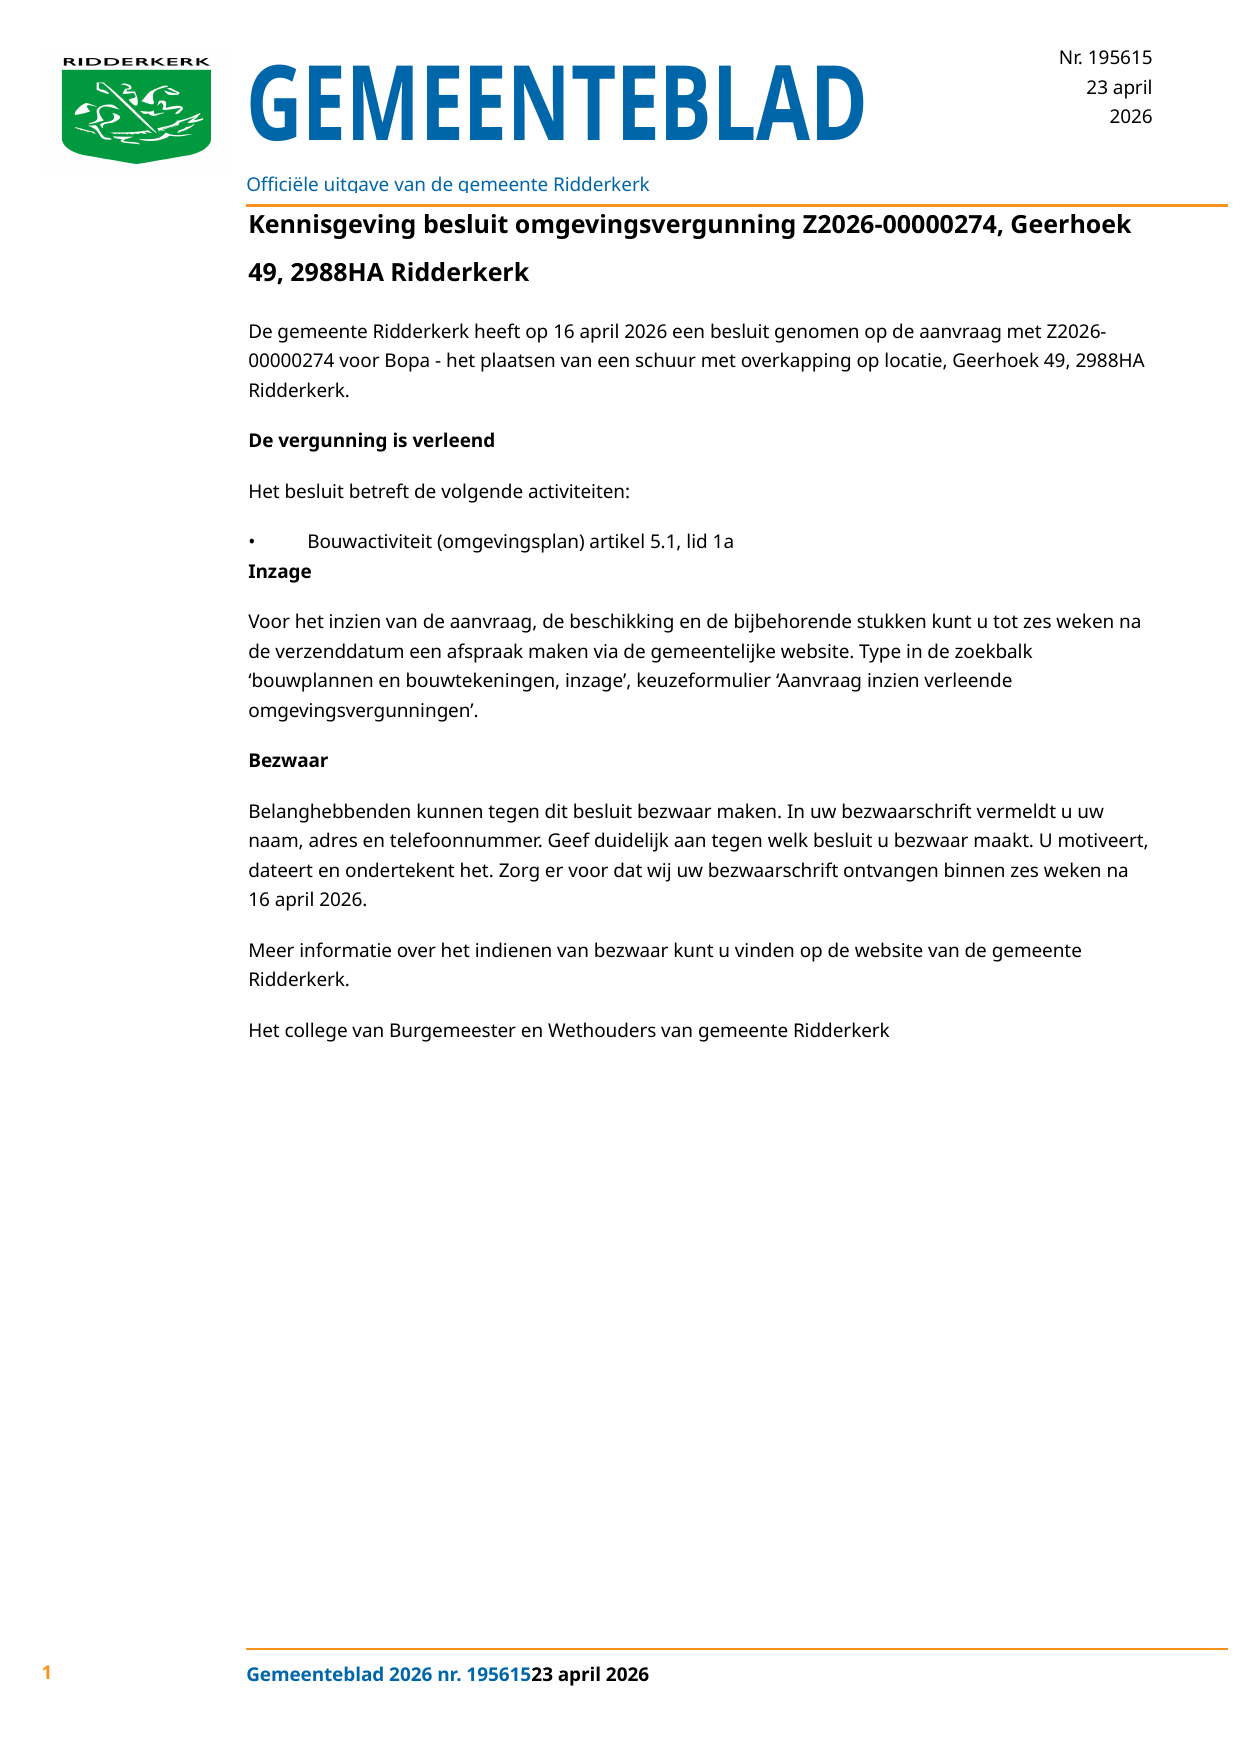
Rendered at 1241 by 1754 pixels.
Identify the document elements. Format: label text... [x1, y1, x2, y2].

list Bouwactiviteit (omgevingsplan) artikel 5.1, lid 1a [248, 528, 1152, 554]
text De vergunning is verleend [248, 427, 1152, 453]
text Het besluit betreft de volgende activiteiten: [248, 478, 1152, 504]
text Kennisgeving besluit omgevingsvergunning Z2026-00000274, Geerhoek 49, 2988HA Ridderkerk [248, 207, 1152, 288]
text Voor het inzien van de aanvraag, de beschikking en de bijbehorende stukken kunt u tot zes weken na de verzenddatum een afspraak maken via de gemeentelijke website. Type in de zoekbalk ‘bouwplannen en bouwtekeningen, inzage’, keuzeformulier ‘Aanvraag inzien verleende omgevingsvergunningen’. [248, 608, 1152, 723]
text Belanghebbenden kunnen tegen dit besluit bezwaar maken. In uw bezwaarschrift vermeldt u uw naam, adres en telefoonnummer. Geef duidelijk aan tegen welk besluit u bezwaar maakt. U motiveert, dateert en ondertekent het. Zorg er voor dat wij uw bezwaarschrift ontvangen binnen zes weken na 16 april 2026. [248, 798, 1152, 912]
text De gemeente Ridderkerk heeft op 16 april 2026 een besluit genomen op de aanvraag met Z2026-00000274 voor Bopa - het plaatsen van een schuur met overkapping op locatie, Geerhoek 49, 2988HA Ridderkerk. [248, 318, 1152, 403]
text Bezwaar [248, 747, 1152, 773]
text Inzage [248, 558, 1152, 584]
picture [41, 47, 231, 172]
text Het college van Burgemeester en Wethouders van gemeente Ridderkerk [248, 1017, 1152, 1043]
text Meer informatie over het indienen van bezwaar kunt u vinden op de website van de gemeente Ridderkerk. [248, 937, 1152, 992]
